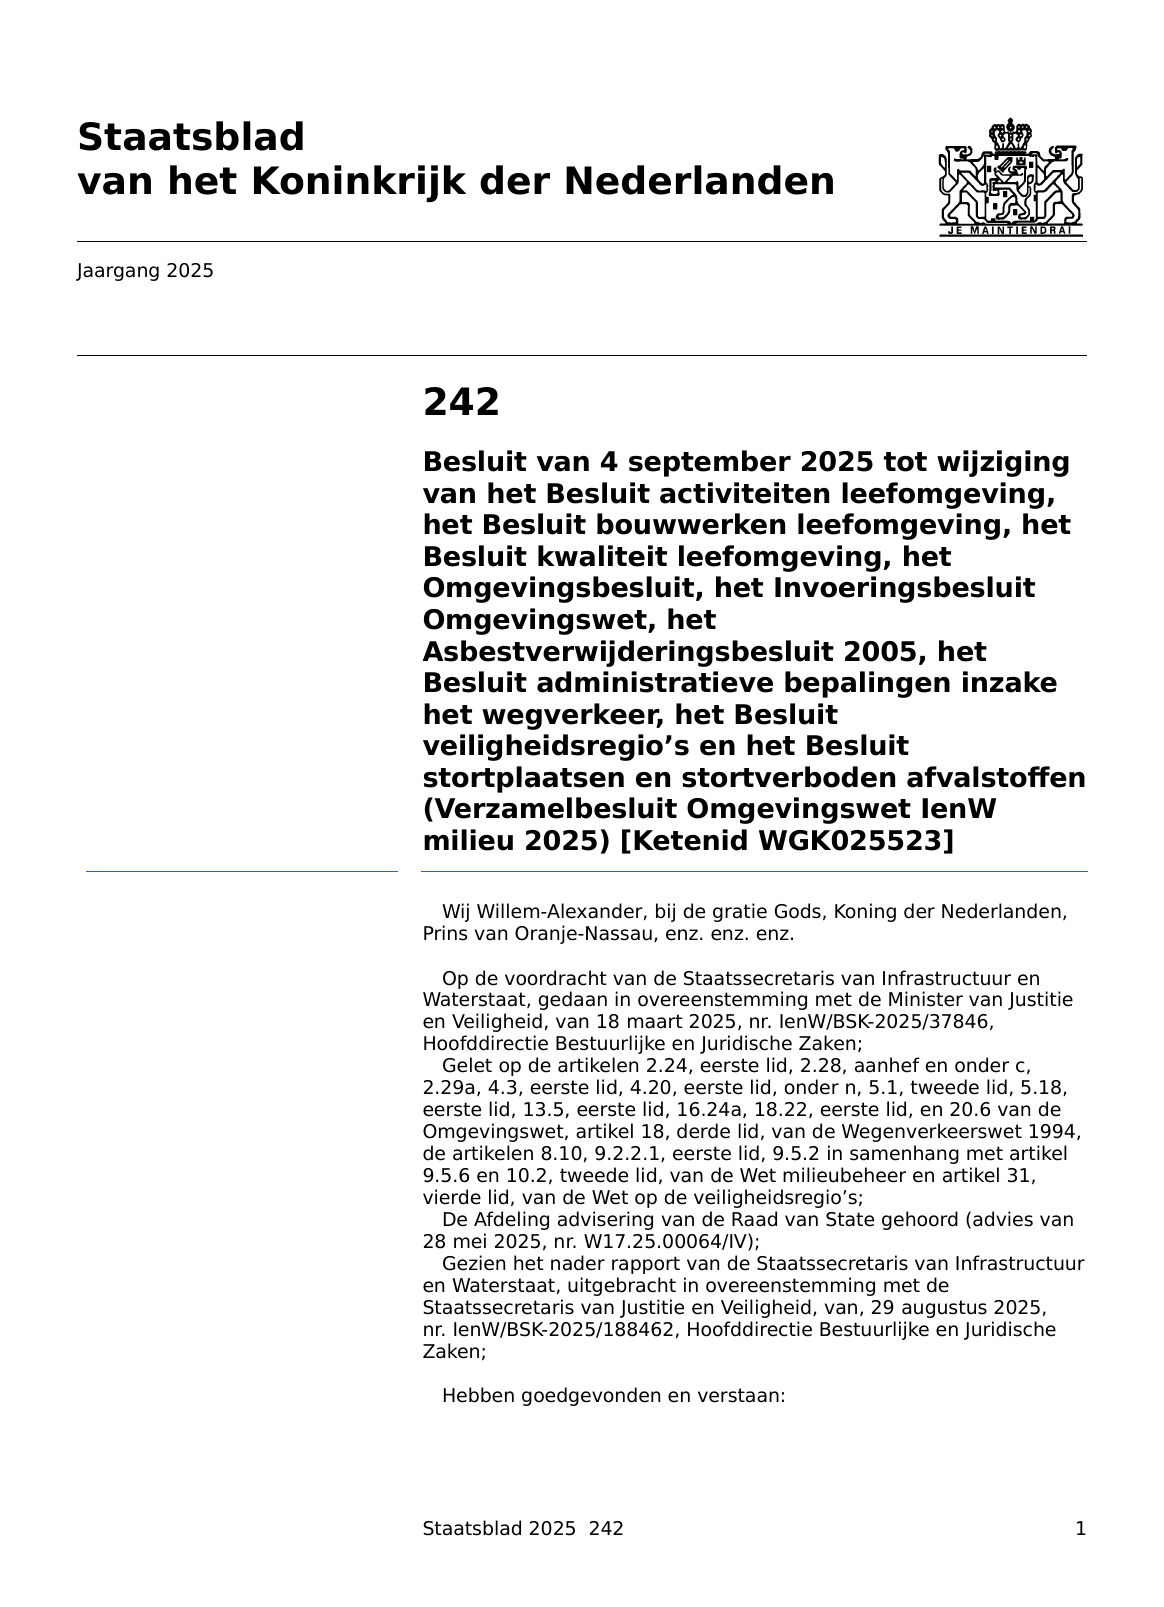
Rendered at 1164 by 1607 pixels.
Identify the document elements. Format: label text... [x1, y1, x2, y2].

text Op de voordracht van de Staatssecretaris van Infrastructuur en Waterstaat, gedaan in overeenstemming met de Minister van Justitie en Veiligheid, van 18 maart 2025, nr. IenW/BSK-2025/37846, Hoofddirectie Bestuurlijke en Juridische Zaken; [422, 967, 1087, 1055]
text Gezien het nader rapport van de Staatssecretaris van Infrastructuur en Waterstaat, uitgebracht in overeenstemming met de Staatssecretaris van Justitie en Veiligheid, van, 29 augustus 2025, nr. IenW/BSK-2025/188462, Hoofddirectie Bestuurlijke en Juridische Zaken; [422, 1253, 1087, 1363]
text De Afdeling advisering van de Raad van State gehoord (advies van 28 mei 2025, nr. W17.25.00064/IV); [422, 1209, 1087, 1253]
text Gelet op de artikelen 2.24, eerste lid, 2.28, aanhef en onder c, 2.29a, 4.3, eerste lid, 4.20, eerste lid, onder n, 5.1, tweede lid, 5.18, eerste lid, 13.5, eerste lid, 16.24a, 18.22, eerste lid, en 20.6 van de Omgevingswet, artikel 18, derde lid, van de Wegenverkeerswet 1994, de artikelen 8.10, 9.2.2.1, eerste lid, 9.5.2 in samenhang met artikel 9.5.6 en 10.2, tweede lid, van de Wet milieubeheer en artikel 31, vierde lid, van de Wet op de veiligheidsregio’s; [422, 1055, 1087, 1209]
text Wij Willem-Alexander, bij de gratie Gods, Koning der Nederlanden, Prins van Oranje-Nassau, enz. enz. enz. [422, 901, 1087, 945]
text Besluit van 4 september 2025 tot wijziging van het Besluit activiteiten leefomgeving, het Besluit bouwwerken leefomgeving, het Besluit kwaliteit leefomgeving, het Omgevingsbesluit, het Invoeringsbesluit Omgevingswet, het Asbestverwijderingsbesluit 2005, het Besluit administratieve bepalingen inzake het wegverkeer, het Besluit veiligheidsregio’s en het Besluit stortplaatsen en stortverboden afvalstoffen (Verzamelbesluit Omgevingswet IenW milieu 2025) [Ketenid WGK025523] [422, 447, 1087, 857]
table_header Staatsblad van het Koninkrijk der Nederlanden [77, 100, 886, 241]
table_cell Jaargang 2025 [77, 242, 1087, 355]
text Hebben goedgevonden en verstaan: [422, 1385, 1087, 1407]
table_header [886, 100, 1087, 241]
picture [936, 115, 1087, 240]
subtitle 242 [422, 381, 1087, 424]
